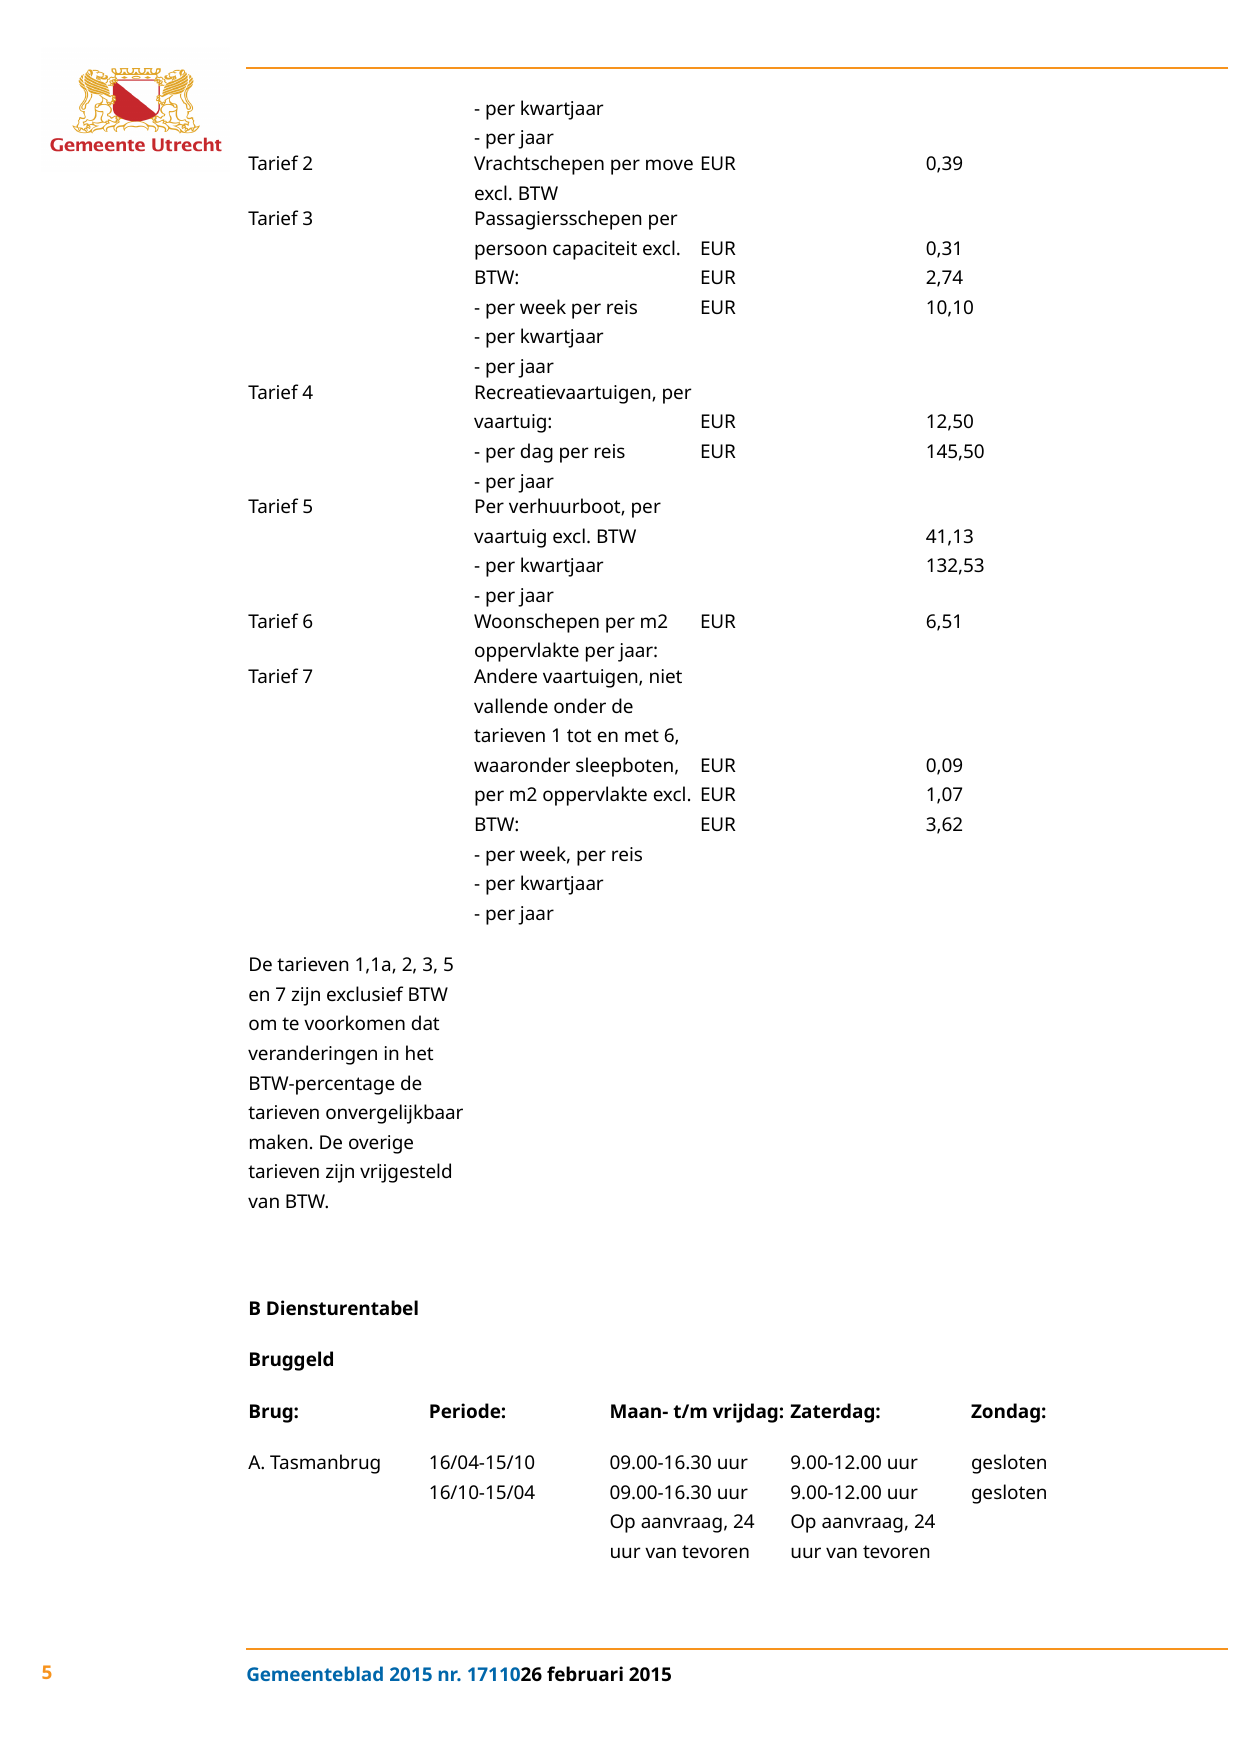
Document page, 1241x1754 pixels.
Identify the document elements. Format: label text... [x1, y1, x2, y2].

table_cell [790, 1424, 971, 1449]
table_cell [609, 1372, 790, 1398]
table_cell [790, 1372, 971, 1398]
table_cell [248, 1321, 429, 1346]
table_cell Tarief 4 [248, 379, 474, 493]
table_cell EUR EUR EUR [700, 205, 926, 379]
table_cell Maan- t/m vrijdag: [609, 1398, 790, 1423]
table_cell EUR [700, 608, 926, 663]
table_cell 12,50 145,50 [926, 379, 1152, 493]
table_cell [248, 1564, 429, 1589]
table_cell [926, 95, 1152, 150]
table_cell 0,39 [926, 150, 1152, 205]
table_cell De tarieven 1,1a, 2, 3, 5 en 7 zijn exclusief BTW om te voorkomen dat veranderingen in het BTW-percentage de tarieven onvergelijkbaar maken. De overige tarieven zijn vrijgesteld van BTW. [248, 951, 474, 1214]
table_cell [248, 926, 474, 951]
table_cell Zaterdag: [790, 1398, 971, 1423]
table_cell [926, 926, 1152, 951]
table_cell [474, 926, 700, 951]
table_cell Tarief 6 [248, 608, 474, 663]
table_cell [971, 1424, 1152, 1449]
table_cell EUR EUR EUR [700, 663, 926, 926]
table_cell Zondag: [971, 1398, 1152, 1423]
table_cell [429, 1372, 609, 1398]
table_cell Per verhuurboot, per vaartuig excl. BTW - per kwartjaar - per jaar [474, 494, 700, 608]
table_cell [700, 926, 926, 951]
table_cell 0,31 2,74 10,10 [926, 205, 1152, 379]
table_cell 09.00-16.30 uur 09.00-16.30 uur Op aanvraag, 24 uur van tevoren [609, 1449, 790, 1564]
table_cell gesloten gesloten [971, 1449, 1152, 1564]
table_cell Vrachtschepen per move excl. BTW [474, 150, 700, 205]
table_cell [248, 1372, 429, 1398]
table_cell Tarief 5 [248, 494, 474, 608]
table_cell [609, 1424, 790, 1449]
picture [41, 47, 231, 172]
table_cell 6,51 [926, 608, 1152, 663]
table_cell Tarief 2 [248, 150, 474, 205]
table_cell Andere vaartuigen, niet vallende onder de tarieven 1 tot en met 6, waaronder sleepboten, per m2 oppervlakte excl. BTW: - per week, per reis - per kwartjaar - per jaar [474, 663, 700, 926]
table_cell [248, 1424, 429, 1449]
table_cell [700, 494, 926, 608]
table_cell Brug: [248, 1398, 429, 1423]
table_cell [429, 1564, 609, 1589]
table_cell [700, 95, 926, 150]
table_cell EUR EUR [700, 379, 926, 493]
table_cell Recreatievaartuigen, per vaartuig: - per dag per reis - per jaar [474, 379, 700, 493]
table_cell A. Tasmanbrug [248, 1449, 429, 1564]
table_cell Tarief 3 [248, 205, 474, 379]
table_cell Woonschepen per m2 oppervlakte per jaar: [474, 608, 700, 663]
table_cell [609, 1564, 790, 1589]
table_cell Passagiersschepen per persoon capaciteit excl. BTW: - per week per reis - per kwartjaar - per jaar [474, 205, 700, 379]
table_cell - per kwartjaar - per jaar [474, 95, 700, 150]
table_cell 16/04-15/10 16/10-15/04 [429, 1449, 609, 1564]
table_cell Periode: [429, 1398, 609, 1423]
table_cell 0,09 1,07 3,62 [926, 663, 1152, 926]
table_cell [971, 1372, 1152, 1398]
table_cell Tarief 7 [248, 663, 474, 926]
table_cell EUR [700, 150, 926, 205]
table_cell Bruggeld [248, 1346, 429, 1372]
table_cell [248, 95, 474, 150]
table_cell 41,13 132,53 [926, 494, 1152, 608]
table_cell [971, 1564, 1152, 1589]
table_cell 9.00-12.00 uur 9.00-12.00 uur Op aanvraag, 24 uur van tevoren [790, 1449, 971, 1564]
table_cell [790, 1564, 971, 1589]
table_header B Diensturentabel [248, 1295, 429, 1321]
table_cell [429, 1424, 609, 1449]
